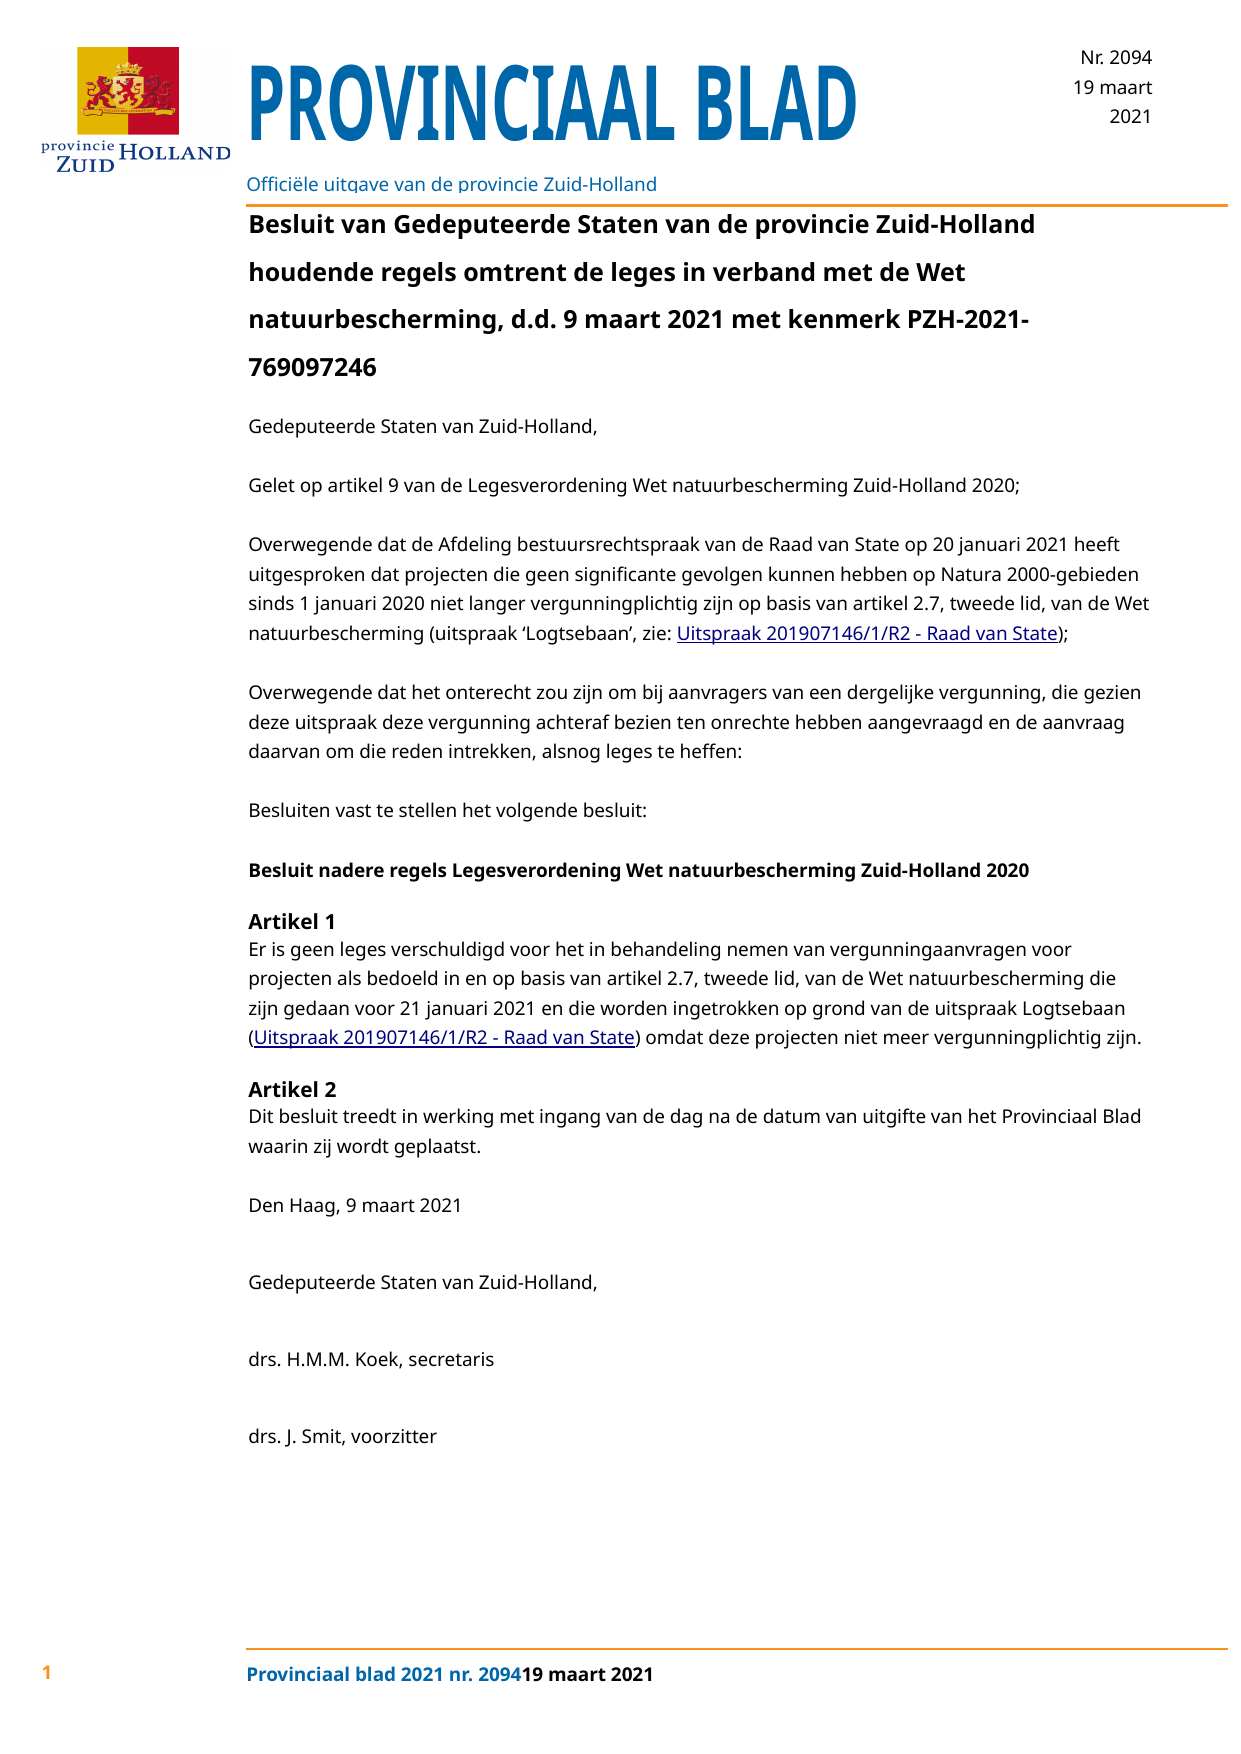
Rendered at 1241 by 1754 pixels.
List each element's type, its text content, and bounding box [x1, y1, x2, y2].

text Overwegende dat het onterecht zou zijn om bij aanvragers van een dergelijke vergunning, die gezien deze uitspraak deze vergunning achteraf bezien ten onrechte hebben aangevraagd en de aanvraag daarvan om die reden intrekken, alsnog leges te heffen: [248, 679, 1152, 764]
text Gedeputeerde Staten van Zuid-Holland, [248, 413, 1152, 439]
text Besluit van Gedeputeerde Staten van de provincie Zuid-Holland houdende regels omtrent de leges in verband met de Wet natuurbescherming, d.d. 9 maart 2021 met kenmerk PZH-2021-769097246 [248, 207, 1152, 384]
text Besluit nadere regels Legesverordening Wet natuurbescherming Zuid-Holland 2020 [248, 857, 1152, 883]
text Besluiten vast te stellen het volgende besluit: [248, 798, 1152, 823]
text Gedeputeerde Staten van Zuid-Holland, [248, 1269, 1152, 1295]
text drs. H.M.M. Koek, secretaris [248, 1346, 1152, 1372]
text drs. J. Smit, voorzitter [248, 1424, 1152, 1449]
picture [41, 47, 231, 172]
text Er is geen leges verschuldigd voor het in behandeling nemen van vergunningaanvragen voor projecten als bedoeld in en op basis van artikel 2.7, tweede lid, van de Wet natuurbescherming die zijn gedaan voor 21 januari 2021 en die worden ingetrokken op grond van de uitspraak Logtsebaan (Uitspraak 201907146/1/R2 - Raad van State) omdat deze projecten niet meer vergunningplichtig zijn. [248, 936, 1152, 1050]
text Overwegende dat de Afdeling bestuursrechtspraak van de Raad van State op 20 januari 2021 heeft uitgesproken dat projecten die geen significante gevolgen kunnen hebben op Natura 2000-gebieden sinds 1 januari 2020 niet langer vergunningplichtig zijn op basis van artikel 2.7, tweede lid, van de Wet natuurbescherming (uitspraak ‘Logtsebaan’, zie: Uitspraak 201907146/1/R2 - Raad van State); [248, 531, 1152, 646]
text Den Haag, 9 maart 2021 [248, 1192, 1152, 1218]
text Gelet op artikel 9 van de Legesverordening Wet natuurbescherming Zuid-Holland 2020; [248, 472, 1152, 498]
text Artikel 1 [248, 907, 1152, 936]
text Artikel 2 [248, 1075, 1152, 1103]
text Dit besluit treedt in werking met ingang van de dag na de datum van uitgifte van het Provinciaal Blad waarin zij wordt geplaatst. [248, 1103, 1152, 1159]
